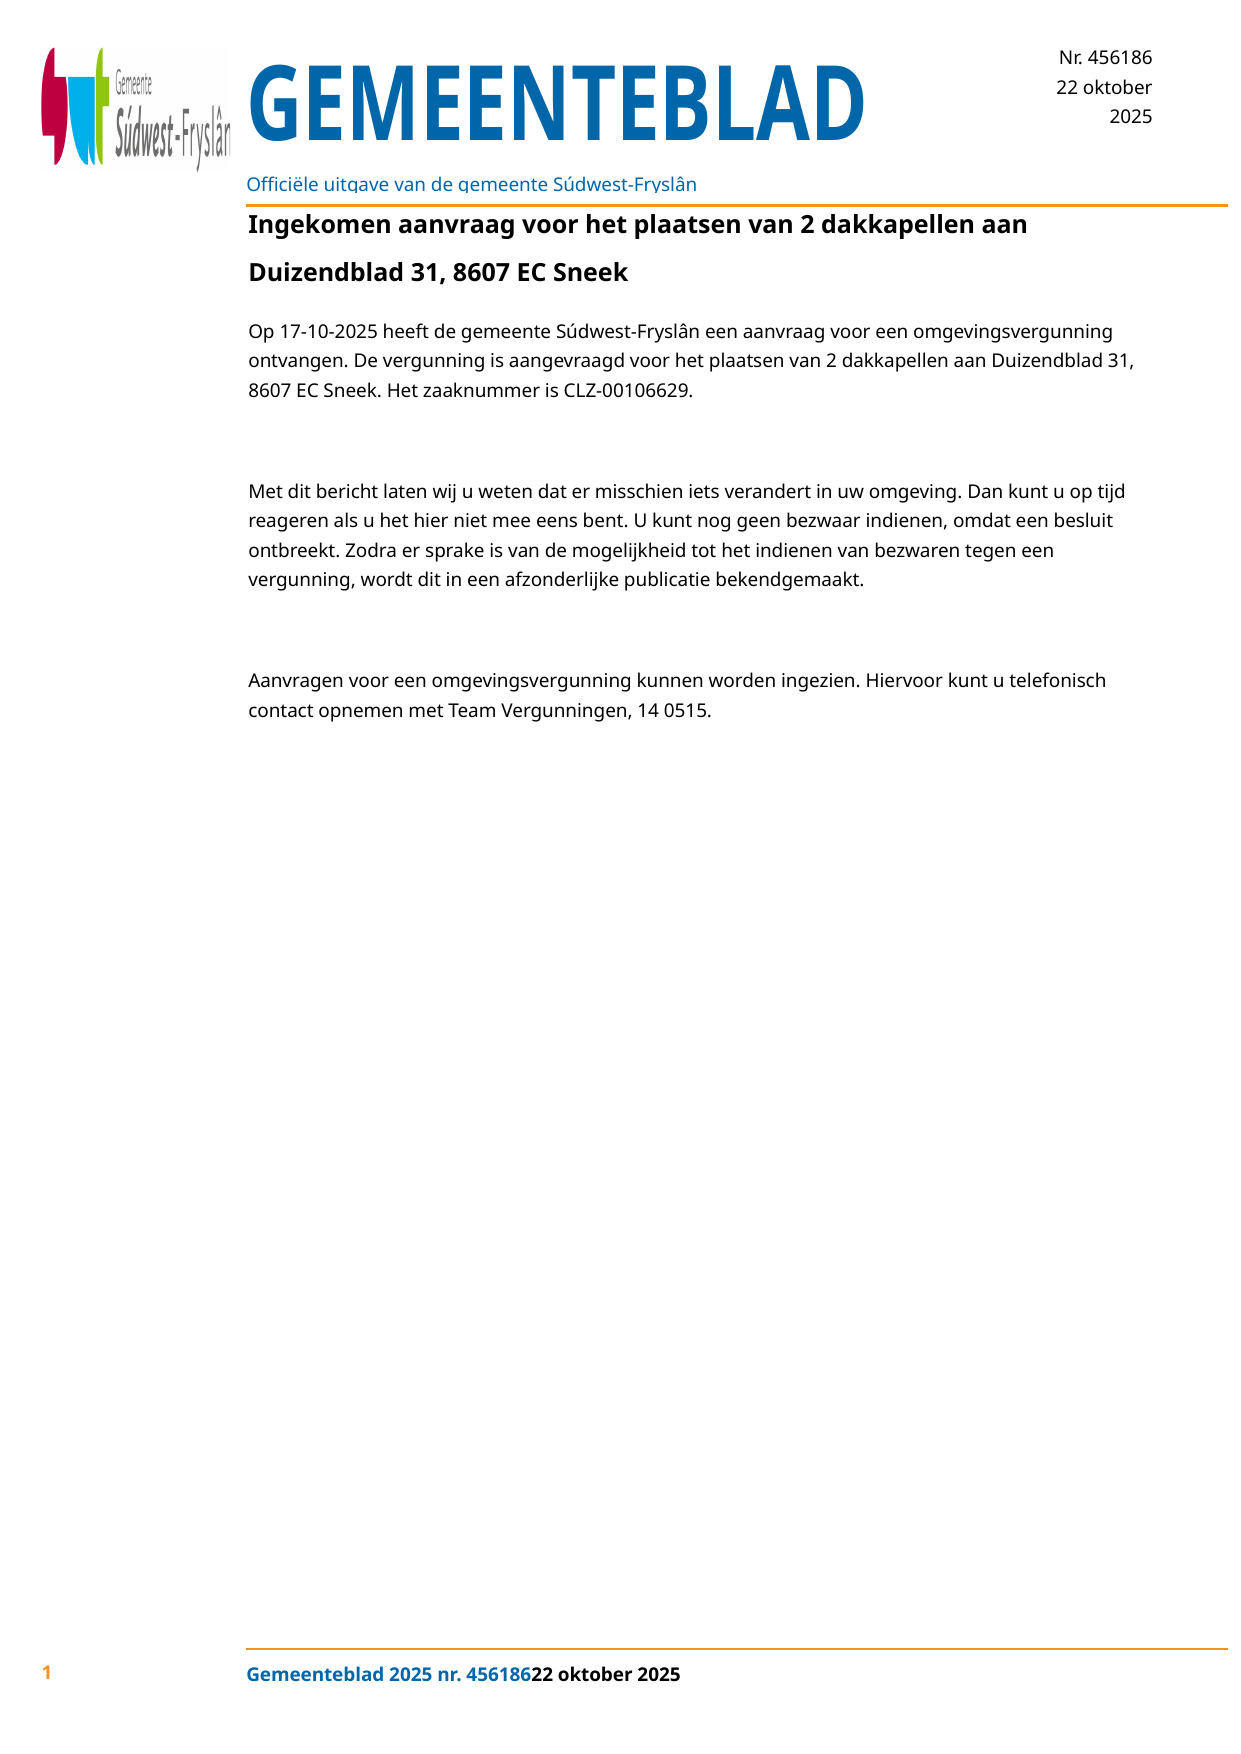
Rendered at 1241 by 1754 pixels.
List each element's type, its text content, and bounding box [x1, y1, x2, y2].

text Op 17-10-2025 heeft de gemeente Súdwest-Fryslân een aanvraag voor een omgevingsvergunning ontvangen. De vergunning is aangevraagd voor het plaatsen van 2 dakkapellen aan Duizendblad 31, 8607 EC Sneek. Het zaaknummer is CLZ-00106629. [248, 318, 1152, 403]
text Met dit bericht laten wij u weten dat er misschien iets verandert in uw omgeving. Dan kunt u op tijd reageren als u het hier niet mee eens bent. U kunt nog geen bezwaar indienen, omdat een besluit ontbreekt. Zodra er sprake is van de mogelijkheid tot het indienen van bezwaren tegen een vergunning, wordt dit in een afzonderlijke publicatie bekendgemaakt. [248, 478, 1152, 592]
picture [41, 47, 231, 172]
text Ingekomen aanvraag voor het plaatsen van 2 dakkapellen aan Duizendblad 31, 8607 EC Sneek [248, 207, 1152, 288]
text Aanvragen voor een omgevingsvergunning kunnen worden ingezien. Hiervoor kunt u telefonisch contact opnemen met Team Vergunningen, 14 0515. [248, 667, 1152, 723]
